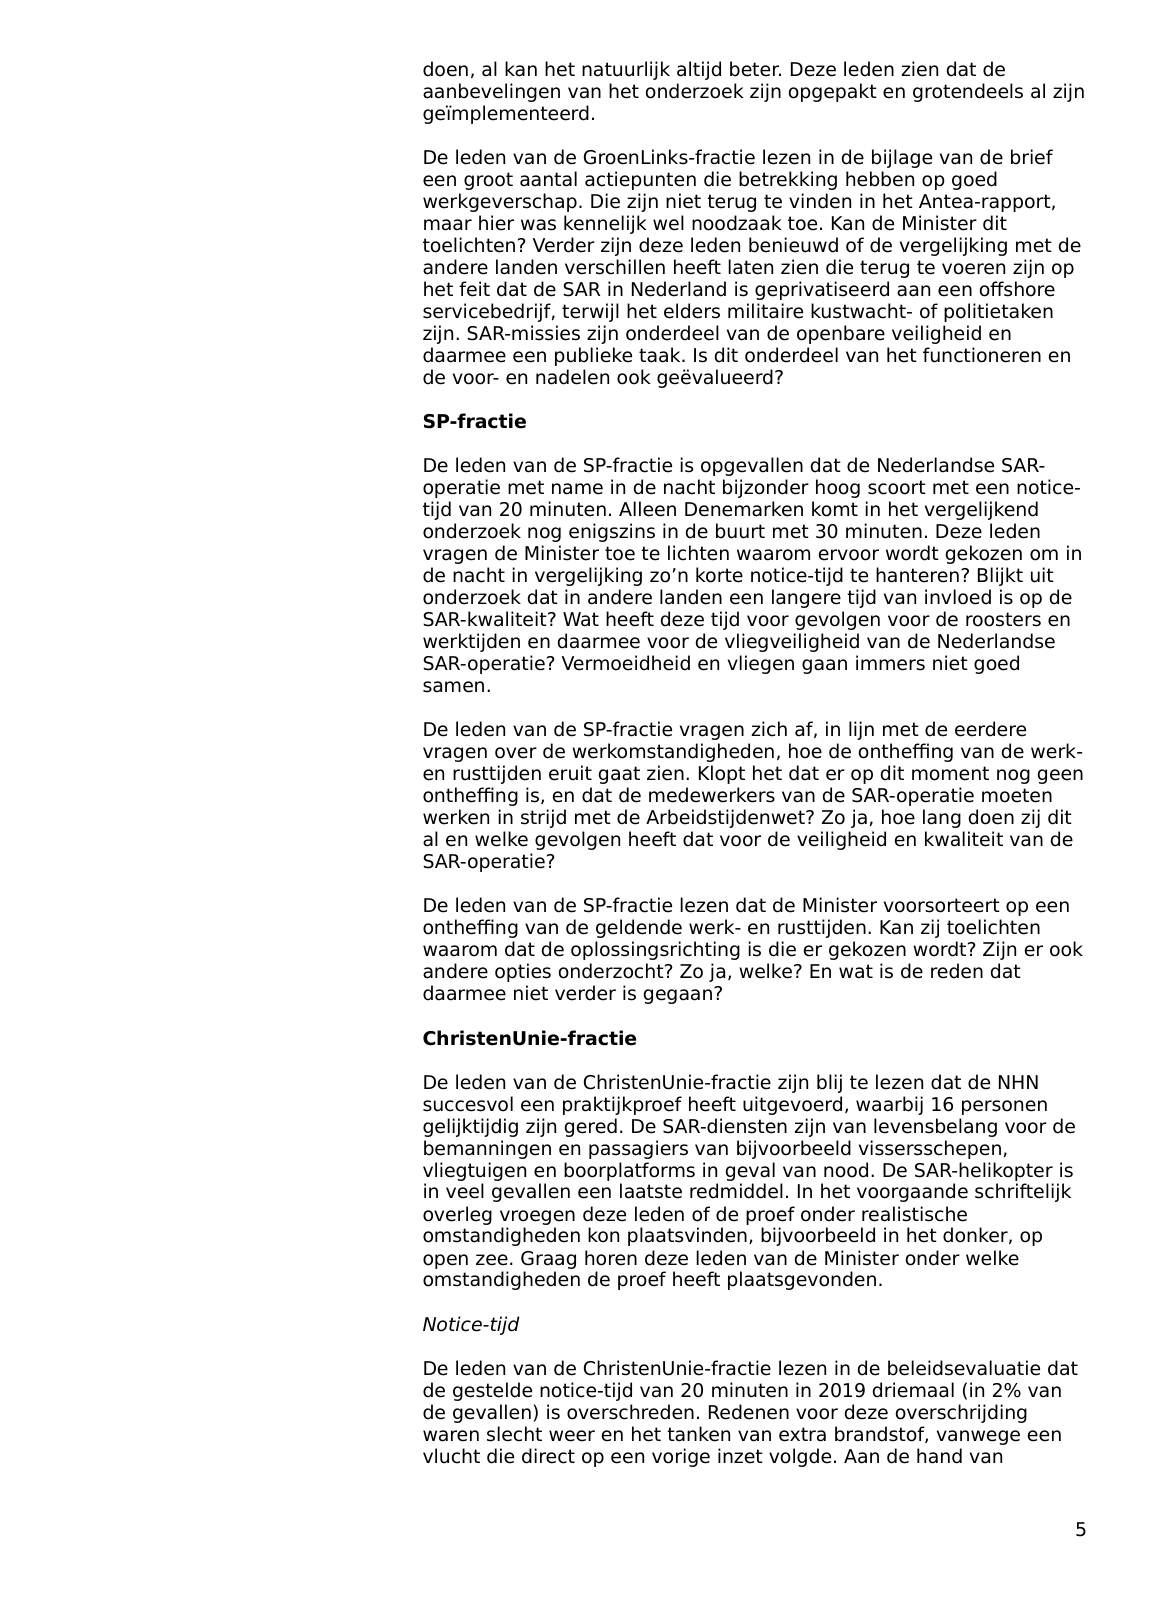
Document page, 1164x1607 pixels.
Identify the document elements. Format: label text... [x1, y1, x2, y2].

subtitle ChristenUnie-fractie [422, 1027, 1087, 1049]
text De leden van de SP-fractie vragen zich af, in lijn met de eerdere vragen over de werkomstandigheden, hoe de ontheffing van de werk- en rusttijden eruit gaat zien. Klopt het dat er op dit moment nog geen ontheffing is, en dat de medewerkers van de SAR-operatie moeten werken in strijd met de Arbeidstijdenwet? Zo ja, hoe lang doen zij dit al en welke gevolgen heeft dat voor de veiligheid en kwaliteit van de SAR-operatie? [422, 719, 1087, 873]
text De leden van de ChristenUnie-fractie lezen in de beleidsevaluatie dat de gestelde notice-tijd van 20 minuten in 2019 driemaal (in 2% van de gevallen) is overschreden. Redenen voor deze overschrijding waren slecht weer en het tanken van extra brandstof, vanwege een vlucht die direct op een vorige inzet volgde. Aan de hand van [422, 1358, 1087, 1468]
subtitle Notice-tijd [422, 1313, 1087, 1336]
text De leden van de SP-fractie lezen dat de Minister voorsorteert op een ontheffing van de geldende werk- en rusttijden. Kan zij toelichten waarom dat de oplossingsrichting is die er gekozen wordt? Zijn er ook andere opties onderzocht? Zo ja, welke? En wat is de reden dat daarmee niet verder is gegaan? [422, 895, 1087, 1005]
text De leden van de SP-fractie is opgevallen dat de Nederlandse SAR-operatie met name in de nacht bijzonder hoog scoort met een notice-tijd van 20 minuten. Alleen Denemarken komt in het vergelijkend onderzoek nog enigszins in de buurt met 30 minuten. Deze leden vragen de Minister toe te lichten waarom ervoor wordt gekozen om in de nacht in vergelijking zo’n korte notice-tijd te hanteren? Blijkt uit onderzoek dat in andere landen een langere tijd van invloed is op de SAR-kwaliteit? Wat heeft deze tijd voor gevolgen voor de roosters en werktijden en daarmee voor de vliegveiligheid van de Nederlandse SAR-operatie? Vermoeidheid en vliegen gaan immers niet goed samen. [422, 455, 1087, 697]
subtitle SP-fractie [422, 411, 1087, 433]
text De leden van de ChristenUnie-fractie zijn blij te lezen dat de NHN succesvol een praktijkproef heeft uitgevoerd, waarbij 16 personen gelijktijdig zijn gered. De SAR-diensten zijn van levensbelang voor de bemanningen en passagiers van bijvoorbeeld vissersschepen, vliegtuigen en boorplatforms in geval van nood. De SAR-helikopter is in veel gevallen een laatste redmiddel. In het voorgaande schriftelijk overleg vroegen deze leden of de proef onder realistische omstandigheden kon plaatsvinden, bijvoorbeeld in het donker, op open zee. Graag horen deze leden van de Minister onder welke omstandigheden de proef heeft plaatsgevonden. [422, 1072, 1087, 1291]
text doen, al kan het natuurlijk altijd beter. Deze leden zien dat de aanbevelingen van het onderzoek zijn opgepakt en grotendeels al zijn geïmplementeerd. [422, 59, 1087, 125]
text De leden van de GroenLinks-fractie lezen in de bijlage van de brief een groot aantal actiepunten die betrekking hebben op goed werkgeverschap. Die zijn niet terug te vinden in het Antea-rapport, maar hier was kennelijk wel noodzaak toe. Kan de Minister dit toelichten? Verder zijn deze leden benieuwd of de vergelijking met de andere landen verschillen heeft laten zien die terug te voeren zijn op het feit dat de SAR in Nederland is geprivatiseerd aan een offshore servicebedrijf, terwijl het elders militaire kustwacht- of politietaken zijn. SAR-missies zijn onderdeel van de openbare veiligheid en daarmee een publieke taak. Is dit onderdeel van het functioneren en de voor- en nadelen ook geëvalueerd? [422, 147, 1087, 389]
